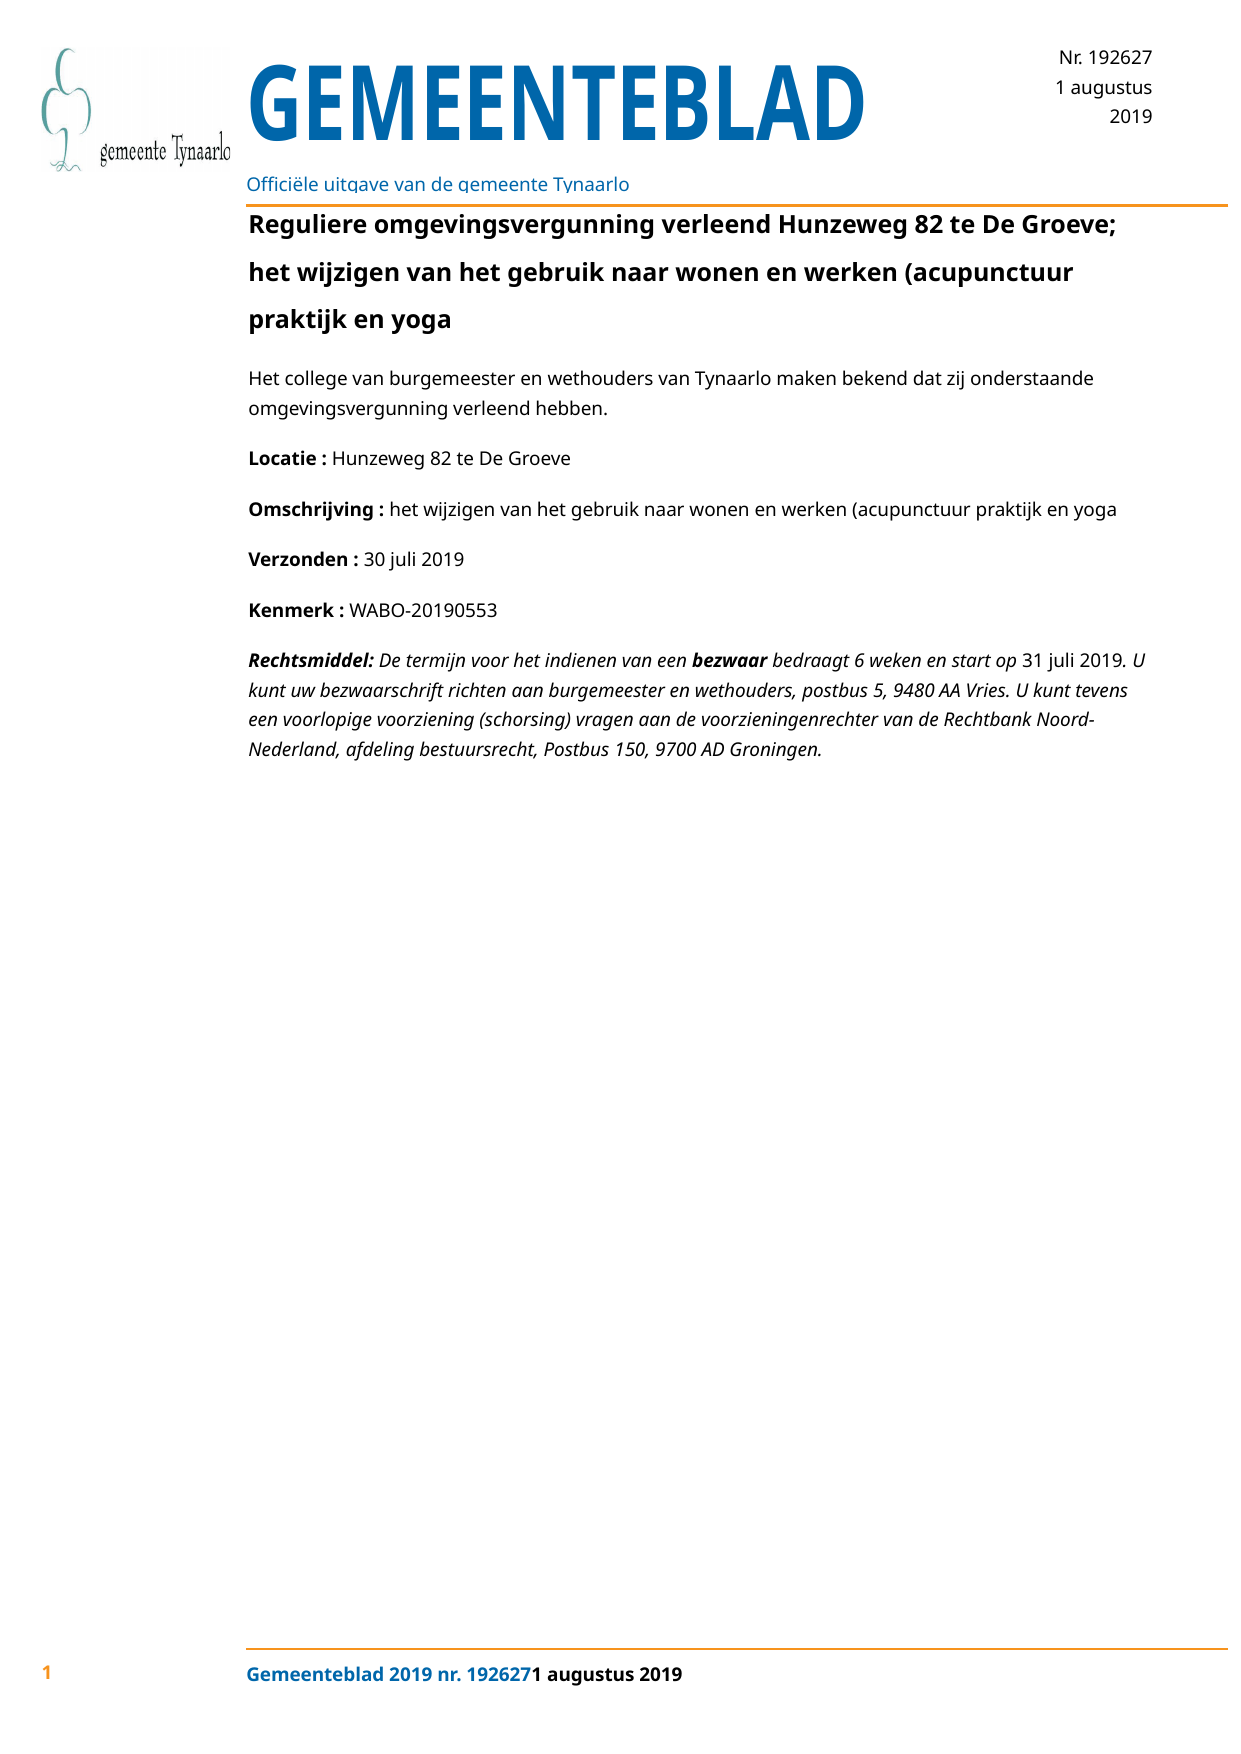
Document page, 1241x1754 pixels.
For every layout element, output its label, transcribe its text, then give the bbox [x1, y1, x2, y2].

text Verzonden : 30 juli 2019 [248, 546, 1152, 572]
text Het college van burgemeester en wethouders van Tynaarlo maken bekend dat zij onderstaande omgevingsvergunning verleend hebben. [248, 366, 1152, 421]
text Kenmerk : WABO-20190553 [248, 597, 1152, 622]
text Reguliere omgevingsvergunning verleend Hunzeweg 82 te De Groeve; het wijzigen van het gebruik naar wonen en werken (acupunctuur praktijk en yoga [248, 207, 1152, 336]
text Locatie : Hunzeweg 82 te De Groeve [248, 446, 1152, 471]
text Rechtsmiddel: De termijn voor het indienen van een bezwaar bedraagt 6 weken en start op 31 juli 2019. U kunt uw bezwaarschrift richten aan burgemeester en wethouders, postbus 5, 9480 AA Vries. U kunt tevens een voorlopige voorziening (schorsing) vragen aan de voorzieningenrechter van de Rechtbank Noord-Nederland, afdeling bestuursrecht, Postbus 150, 9700 AD Groningen. [248, 647, 1152, 762]
picture [41, 47, 231, 172]
text Omschrijving : het wijzigen van het gebruik naar wonen en werken (acupunctuur praktijk en yoga [248, 496, 1152, 522]
